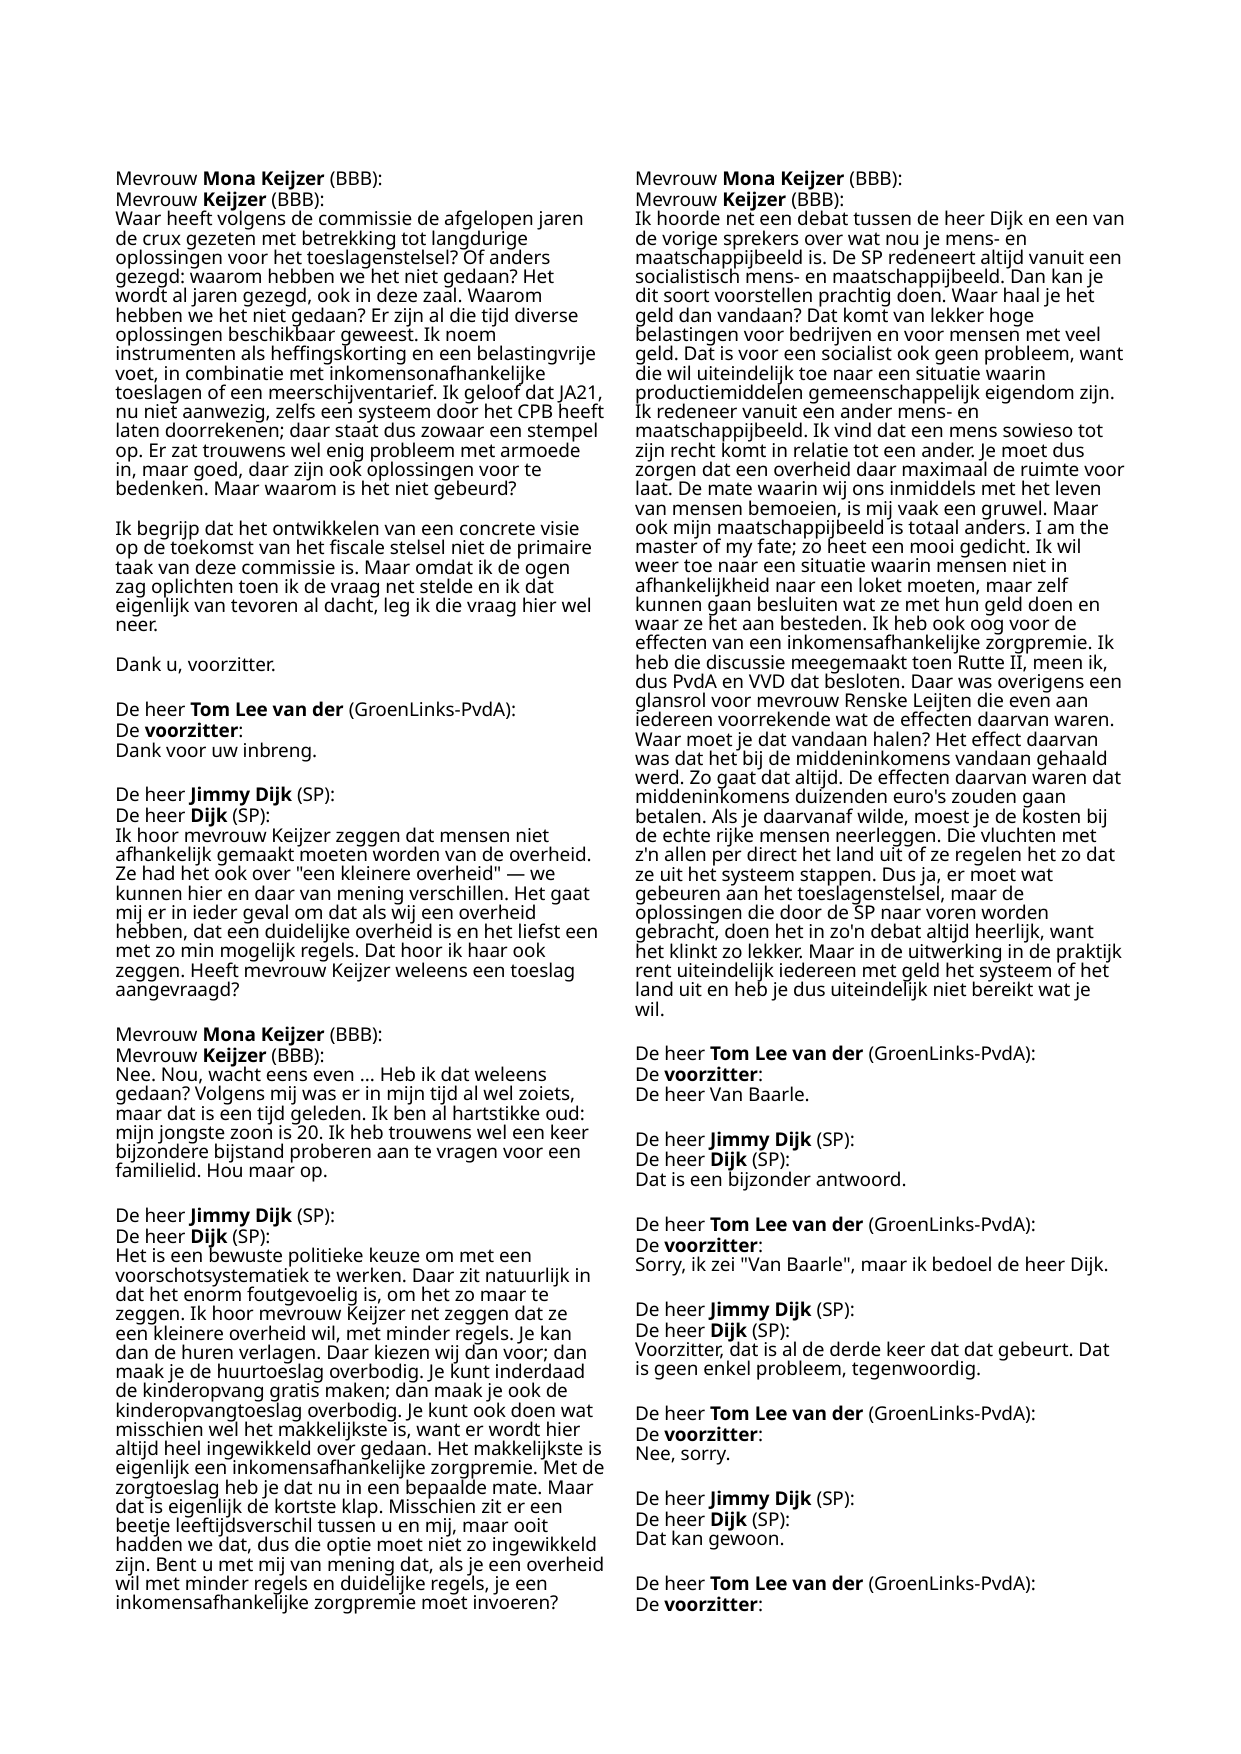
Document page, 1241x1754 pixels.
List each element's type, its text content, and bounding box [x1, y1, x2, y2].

text Mevrouw Keijzer (BBB): [115, 1047, 605, 1066]
text Sorry, ik zei "Van Baarle", maar ik bedoel de heer Dijk. [635, 1256, 1125, 1275]
text De heer Tom Lee van der (GroenLinks-PvdA): [635, 1400, 1125, 1426]
text De heer Dijk (SP): [115, 807, 605, 827]
text De heer Dijk (SP): [635, 1322, 1125, 1341]
text De heer Jimmy Dijk (SP): [115, 1202, 605, 1228]
text Ik begrijp dat het ontwikkelen van een concrete visie op de toekomst van het fiscale stelsel niet de primaire taak van deze commissie is. Maar omdat ik de ogen zag oplichten toen ik de vraag net stelde en ik dat eigenlijk van tevoren al dacht, leg ik die vraag hier wel neer. [115, 520, 605, 636]
text De heer Tom Lee van der (GroenLinks-PvdA): [635, 1211, 1125, 1237]
text Dank voor uw inbreng. [115, 742, 605, 761]
text Waar heeft volgens de commissie de afgelopen jaren de crux gezeten met betrekking tot langdurige oplossingen voor het toeslagenstelsel? Of anders gezegd: waarom hebben we het niet gedaan? Het wordt al jaren gezegd, ook in deze zaal. Waarom hebben we het niet gedaan? Er zijn al die tijd diverse oplossingen beschikbaar geweest. Ik noem instrumenten als heffingskorting en een belastingvrije voet, in combinatie met inkomensonafhankelijke toeslagen of een meerschijventarief. Ik geloof dat JA21, nu niet aanwezig, zelfs een systeem door het CPB heeft laten doorrekenen; daar staat dus zowaar een stempel op. Er zat trouwens wel enig probleem met armoede in, maar goed, daar zijn ook oplossingen voor te bedenken. Maar waarom is het niet gebeurd? [115, 210, 605, 499]
text De voorzitter: [635, 1596, 1125, 1616]
text Het is een bewuste politieke keuze om met een voorschotsystematiek te werken. Daar zit natuurlijk in dat het enorm foutgevoelig is, om het zo maar te zeggen. Ik hoor mevrouw Keijzer net zeggen dat ze een kleinere overheid wil, met minder regels. Je kan dan de huren verlagen. Daar kiezen wij dan voor; dan maak je de huurtoeslag overbodig. Je kunt inderdaad de kinderopvang gratis maken; dan maak je ook de kinderopvangtoeslag overbodig. Je kunt ook doen wat misschien wel het makkelijkste is, want er wordt hier altijd heel ingewikkeld over gedaan. Het makkelijkste is eigenlijk een inkomensafhankelijke zorgpremie. Met de zorgtoeslag heb je dat nu in een bepaalde mate. Maar dat is eigenlijk de kortste klap. Misschien zit er een beetje leeftijdsverschil tussen u en mij, maar ooit hadden we dat, dus die optie moet niet zo ingewikkeld zijn. Bent u met mij van mening dat, als je een overheid wil met minder regels en duidelijke regels, je een inkomensafhankelijke zorgpremie moet invoeren? [115, 1247, 605, 1613]
text Voorzitter, dat is al de derde keer dat dat gebeurt. Dat is geen enkel probleem, tegenwoordig. [635, 1341, 1125, 1379]
text Dat kan gewoon. [635, 1530, 1125, 1550]
text De heer Jimmy Dijk (SP): [635, 1485, 1125, 1511]
text De heer Jimmy Dijk (SP): [635, 1296, 1125, 1322]
text Mevrouw Mona Keijzer (BBB): [115, 1021, 605, 1047]
text Ik hoorde net een debat tussen de heer Dijk en een van de vorige sprekers over wat nou je mens- en maatschappijbeeld is. De SP redeneert altijd vanuit een socialistisch mens- en maatschappijbeeld. Dan kan je dit soort voorstellen prachtig doen. Waar haal je het geld dan vandaan? Dat komt van lekker hoge belastingen voor bedrijven en voor mensen met veel geld. Dat is voor een socialist ook geen probleem, want die wil uiteindelijk toe naar een situatie waarin productiemiddelen gemeenschappelijk eigendom zijn. Ik redeneer vanuit een ander mens- en maatschappijbeeld. Ik vind dat een mens sowieso tot zijn recht komt in relatie tot een ander. Je moet dus zorgen dat een overheid daar maximaal de ruimte voor laat. De mate waarin wij ons inmiddels met het leven van mensen bemoeien, is mij vaak een gruwel. Maar ook mijn maatschappijbeeld is totaal anders. I am the master of my fate; zo heet een mooi gedicht. Ik wil weer toe naar een situatie waarin mensen niet in afhankelijkheid naar een loket moeten, maar zelf kunnen gaan besluiten wat ze met hun geld doen en waar ze het aan besteden. Ik heb ook oog voor de effecten van een inkomensafhankelijke zorgpremie. Ik heb die discussie meegemaakt toen Rutte II, meen ik, dus PvdA en VVD dat besloten. Daar was overigens een glansrol voor mevrouw Renske Leijten die even aan iedereen voorrekende wat de effecten daarvan waren. Waar moet je dat vandaan halen? Het effect daarvan was dat het bij de middeninkomens vandaan gehaald werd. Zo gaat dat altijd. De effecten daarvan waren dat middeninkomens duizenden euro's zouden gaan betalen. Als je daarvanaf wilde, moest je de kosten bij de echte rijke mensen neerleggen. Die vluchten met z'n allen per direct het land uit of ze regelen het zo dat ze uit het systeem stappen. Dus ja, er moet wat gebeuren aan het toeslagenstelsel, maar de oplossingen die door de SP naar voren worden gebracht, doen het in zo'n debat altijd heerlijk, want het klinkt zo lekker. Maar in de uitwerking in de praktijk rent uiteindelijk iedereen met geld het systeem of het land uit en heb je dus uiteindelijk niet bereikt wat je wil. [635, 210, 1125, 1020]
text Nee. Nou, wacht eens even ... Heb ik dat weleens gedaan? Volgens mij was er in mijn tijd al wel zoiets, maar dat is een tijd geleden. Ik ben al hartstikke oud: mijn jongste zoon is 20. Ik heb trouwens wel een keer bijzondere bijstand proberen aan te vragen voor een familielid. Hou maar op. [115, 1066, 605, 1182]
text Dat is een bijzonder antwoord. [635, 1171, 1125, 1190]
text Ik hoor mevrouw Keijzer zeggen dat mensen niet afhankelijk gemaakt moeten worden van de overheid. Ze had het ook over "een kleinere overheid" — we kunnen hier en daar van mening verschillen. Het gaat mij er in ieder geval om dat als wij een overheid hebben, dat een duidelijke overheid is en het liefst een met zo min mogelijk regels. Dat hoor ik haar ook zeggen. Heeft mevrouw Keijzer weleens een toeslag aangevraagd? [115, 827, 605, 1000]
text De voorzitter: [635, 1066, 1125, 1086]
text Mevrouw Keijzer (BBB): [635, 191, 1125, 210]
text De heer Dijk (SP): [115, 1228, 605, 1247]
text Mevrouw Mona Keijzer (BBB): [635, 165, 1125, 191]
text De heer Dijk (SP): [635, 1151, 1125, 1171]
text Dank u, voorzitter. [115, 656, 605, 676]
text Mevrouw Mona Keijzer (BBB): [115, 165, 605, 191]
text De heer Tom Lee van der (GroenLinks-PvdA): [635, 1041, 1125, 1066]
text De voorzitter: [635, 1426, 1125, 1445]
text Mevrouw Keijzer (BBB): [115, 191, 605, 210]
text Nee, sorry. [635, 1445, 1125, 1464]
text De heer Jimmy Dijk (SP): [635, 1126, 1125, 1151]
text De heer Tom Lee van der (GroenLinks-PvdA): [635, 1571, 1125, 1596]
text De heer Dijk (SP): [635, 1511, 1125, 1530]
text De heer Van Baarle. [635, 1086, 1125, 1105]
text De voorzitter: [115, 722, 605, 742]
text De heer Jimmy Dijk (SP): [115, 782, 605, 807]
text De voorzitter: [635, 1237, 1125, 1256]
text De heer Tom Lee van der (GroenLinks-PvdA): [115, 697, 605, 722]
